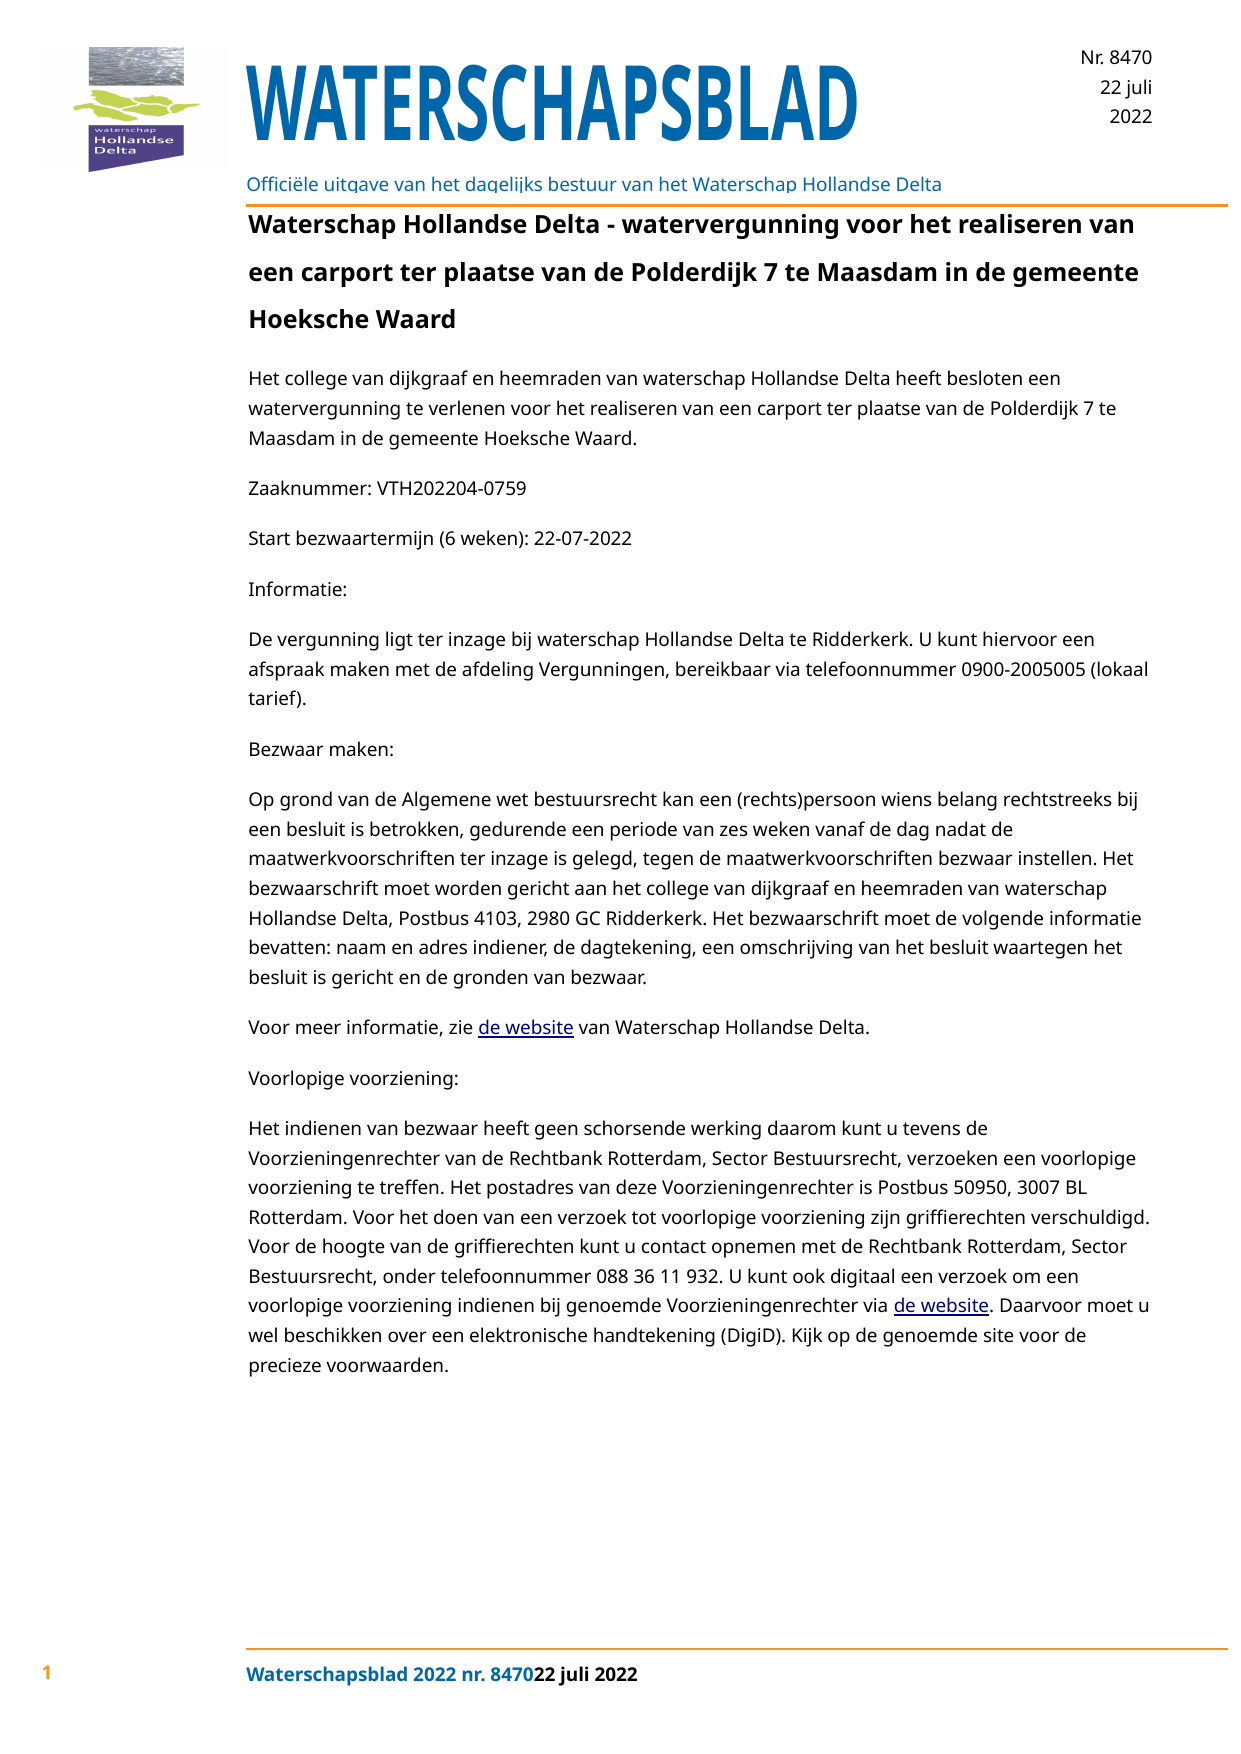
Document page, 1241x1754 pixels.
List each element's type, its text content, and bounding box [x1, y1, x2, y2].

text Start bezwaartermijn (6 weken): 22-07-2022 [248, 526, 1152, 551]
text Zaaknummer: VTH202204-0759 [248, 475, 1152, 501]
text Het college van dijkgraaf en heemraden van waterschap Hollandse Delta heeft besloten een watervergunning te verlenen voor het realiseren van een carport ter plaatse van de Polderdijk 7 te Maasdam in de gemeente Hoeksche Waard. [248, 366, 1152, 450]
text Waterschap Hollandse Delta - watervergunning voor het realiseren van een carport ter plaatse van de Polderdijk 7 te Maasdam in de gemeente Hoeksche Waard [248, 207, 1152, 336]
text Bezwaar maken: [248, 736, 1152, 762]
text Voorlopige voorziening: [248, 1065, 1152, 1090]
text Voor meer informatie, zie de website van Waterschap Hollandse Delta. [248, 1014, 1152, 1040]
picture [41, 47, 231, 172]
text Informatie: [248, 576, 1152, 602]
text De vergunning ligt ter inzage bij waterschap Hollandse Delta te Ridderkerk. U kunt hiervoor een afspraak maken met de afdeling Vergunningen, bereikbaar via telefoonnummer 0900-2005005 (lokaal tarief). [248, 626, 1152, 711]
text Het indienen van bezwaar heeft geen schorsende werking daarom kunt u tevens de Voorzieningenrechter van de Rechtbank Rotterdam, Sector Bestuursrecht, verzoeken een voorlopige voorziening te treffen. Het postadres van deze Voorzieningenrechter is Postbus 50950, 3007 BL Rotterdam. Voor het doen van een verzoek tot voorlopige voorziening zijn griffierechten verschuldigd. Voor de hoogte van de griffierechten kunt u contact opnemen met de Rechtbank Rotterdam, Sector Bestuursrecht, onder telefoonnummer 088 36 11 932. U kunt ook digitaal een verzoek om een voorlopige voorziening indienen bij genoemde Voorzieningenrechter via de website. Daarvoor moet u wel beschikken over een elektronische handtekening (DigiD). Kijk op de genoemde site voor de precieze voorwaarden. [248, 1115, 1152, 1377]
text Op grond van de Algemene wet bestuursrecht kan een (rechts)persoon wiens belang rechtstreeks bij een besluit is betrokken, gedurende een periode van zes weken vanaf de dag nadat de maatwerkvoorschriften ter inzage is gelegd, tegen de maatwerkvoorschriften bezwaar instellen. Het bezwaarschrift moet worden gericht aan het college van dijkgraaf en heemraden van waterschap Hollandse Delta, Postbus 4103, 2980 GC Ridderkerk. Het bezwaarschrift moet de volgende informatie bevatten: naam en adres indiener, de dagtekening, een omschrijving van het besluit waartegen het besluit is gericht en de gronden van bezwaar. [248, 786, 1152, 989]
